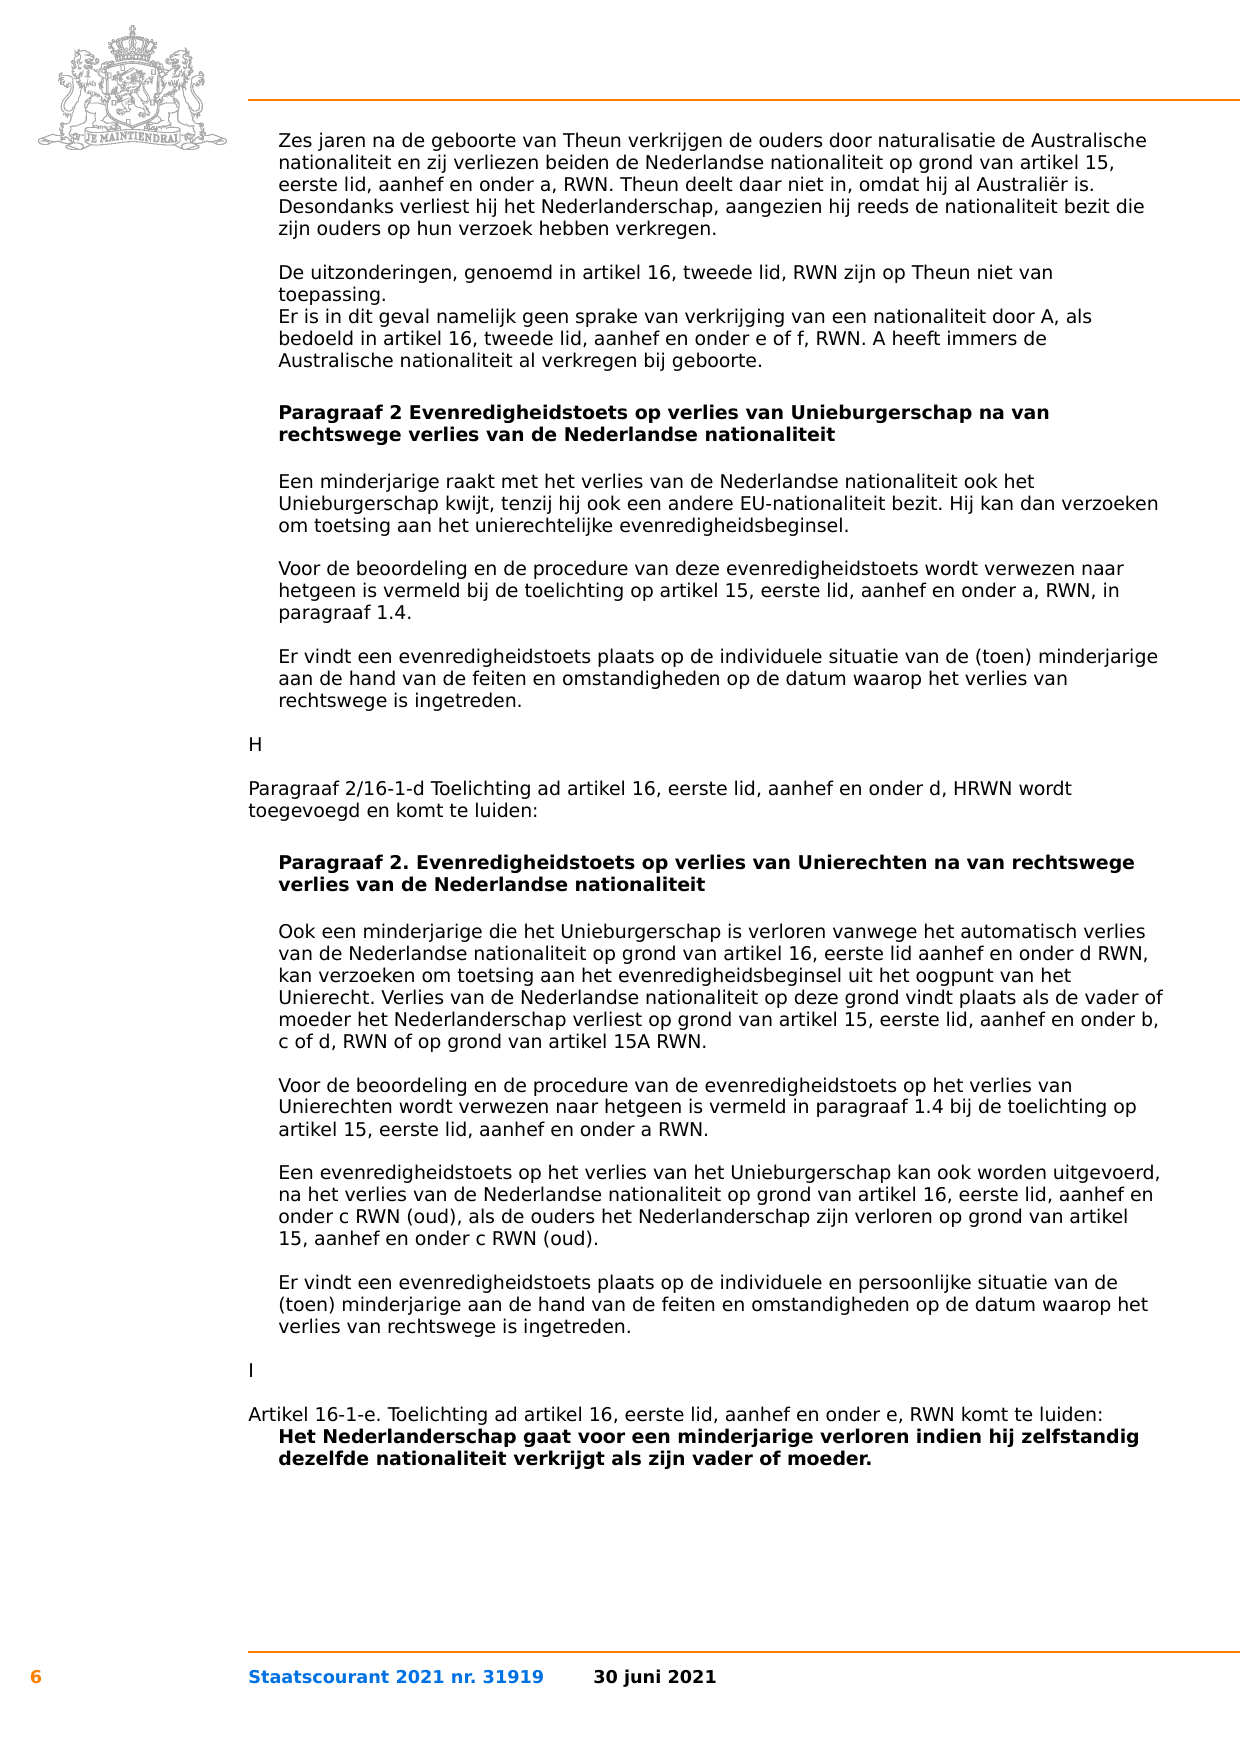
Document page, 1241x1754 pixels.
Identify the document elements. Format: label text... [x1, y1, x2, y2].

text Ook een minderjarige die het Unieburgerschap is verloren vanwege het automatisch verlies van de Nederlandse nationaliteit op grond van artikel 16, eerste lid aanhef en onder d RWN, kan verzoeken om toetsing aan het evenredigheidsbeginsel uit het oogpunt van het Unierecht. Verlies van de Nederlandse nationaliteit op deze grond vindt plaats als de vader of moeder het Nederlanderschap verliest op grond van artikel 15, eerste lid, aanhef en onder b, c of d, RWN of op grond van artikel 15A RWN. [278, 921, 1163, 1053]
text Er is in dit geval namelijk geen sprake van verkrijging van een nationaliteit door A, als bedoeld in artikel 16, tweede lid, aanhef en onder e of f, RWN. A heeft immers de Australische nationaliteit al verkregen bij geboorte. [278, 306, 1163, 372]
subtitle Paragraaf 2. Evenredigheidstoets op verlies van Unierechten na van rechtswege verlies van de Nederlandse nationaliteit [278, 852, 1163, 896]
text Een evenredigheidstoets op het verlies van het Unieburgerschap kan ook worden uitgevoerd, na het verlies van de Nederlandse nationaliteit op grond van artikel 16, eerste lid, aanhef en onder c RWN (oud), als de ouders het Nederlanderschap zijn verloren op grond van artikel 15, aanhef en onder c RWN (oud). [278, 1162, 1163, 1250]
text H [248, 734, 1163, 756]
picture [38, 25, 227, 150]
text Paragraaf 2/16-1-d Toelichting ad artikel 16, eerste lid, aanhef en onder d, HRWN wordt toegevoegd en komt te luiden: [248, 778, 1163, 822]
text Er vindt een evenredigheidstoets plaats op de individuele en persoonlijke situatie van de (toen) minderjarige aan de hand van de feiten en omstandigheden op de datum waarop het verlies van rechtswege is ingetreden. [278, 1272, 1163, 1338]
text Een minderjarige raakt met het verlies van de Nederlandse nationaliteit ook het Unieburgerschap kwijt, tenzij hij ook een andere EU-nationaliteit bezit. Hij kan dan verzoeken om toetsing aan het unierechtelijke evenredigheidsbeginsel. [278, 471, 1163, 536]
text Er vindt een evenredigheidstoets plaats op de individuele situatie van de (toen) minderjarige aan de hand van de feiten en omstandigheden op de datum waarop het verlies van rechtswege is ingetreden. [278, 646, 1163, 712]
text Artikel 16-1-e. Toelichting ad artikel 16, eerste lid, aanhef en onder e, RWN komt te luiden: [248, 1404, 1163, 1426]
text Zes jaren na de geboorte van Theun verkrijgen de ouders door naturalisatie de Australische nationaliteit en zij verliezen beiden de Nederlandse nationaliteit op grond van artikel 15, eerste lid, aanhef en onder a, RWN. Theun deelt daar niet in, omdat hij al Australiër is. Desondanks verliest hij het Nederlanderschap, aangezien hij reeds de nationaliteit bezit die zijn ouders op hun verzoek hebben verkregen. [278, 130, 1163, 240]
text Voor de beoordeling en de procedure van de evenredigheidstoets op het verlies van Unierechten wordt verwezen naar hetgeen is vermeld in paragraaf 1.4 bij de toelichting op artikel 15, eerste lid, aanhef en onder a RWN. [278, 1074, 1163, 1140]
text Het Nederlanderschap gaat voor een minderjarige verloren indien hij zelfstandig dezelfde nationaliteit verkrijgt als zijn vader of moeder. [278, 1426, 1163, 1470]
text I [248, 1360, 1163, 1382]
text De uitzonderingen, genoemd in artikel 16, tweede lid, RWN zijn op Theun niet van toepassing. [278, 262, 1163, 306]
subtitle Paragraaf 2 Evenredigheidstoets op verlies van Unieburgerschap na van rechtswege verlies van de Nederlandse nationaliteit [278, 402, 1163, 446]
text Voor de beoordeling en de procedure van deze evenredigheidstoets wordt verwezen naar hetgeen is vermeld bij de toelichting op artikel 15, eerste lid, aanhef en onder a, RWN, in paragraaf 1.4. [278, 558, 1163, 624]
